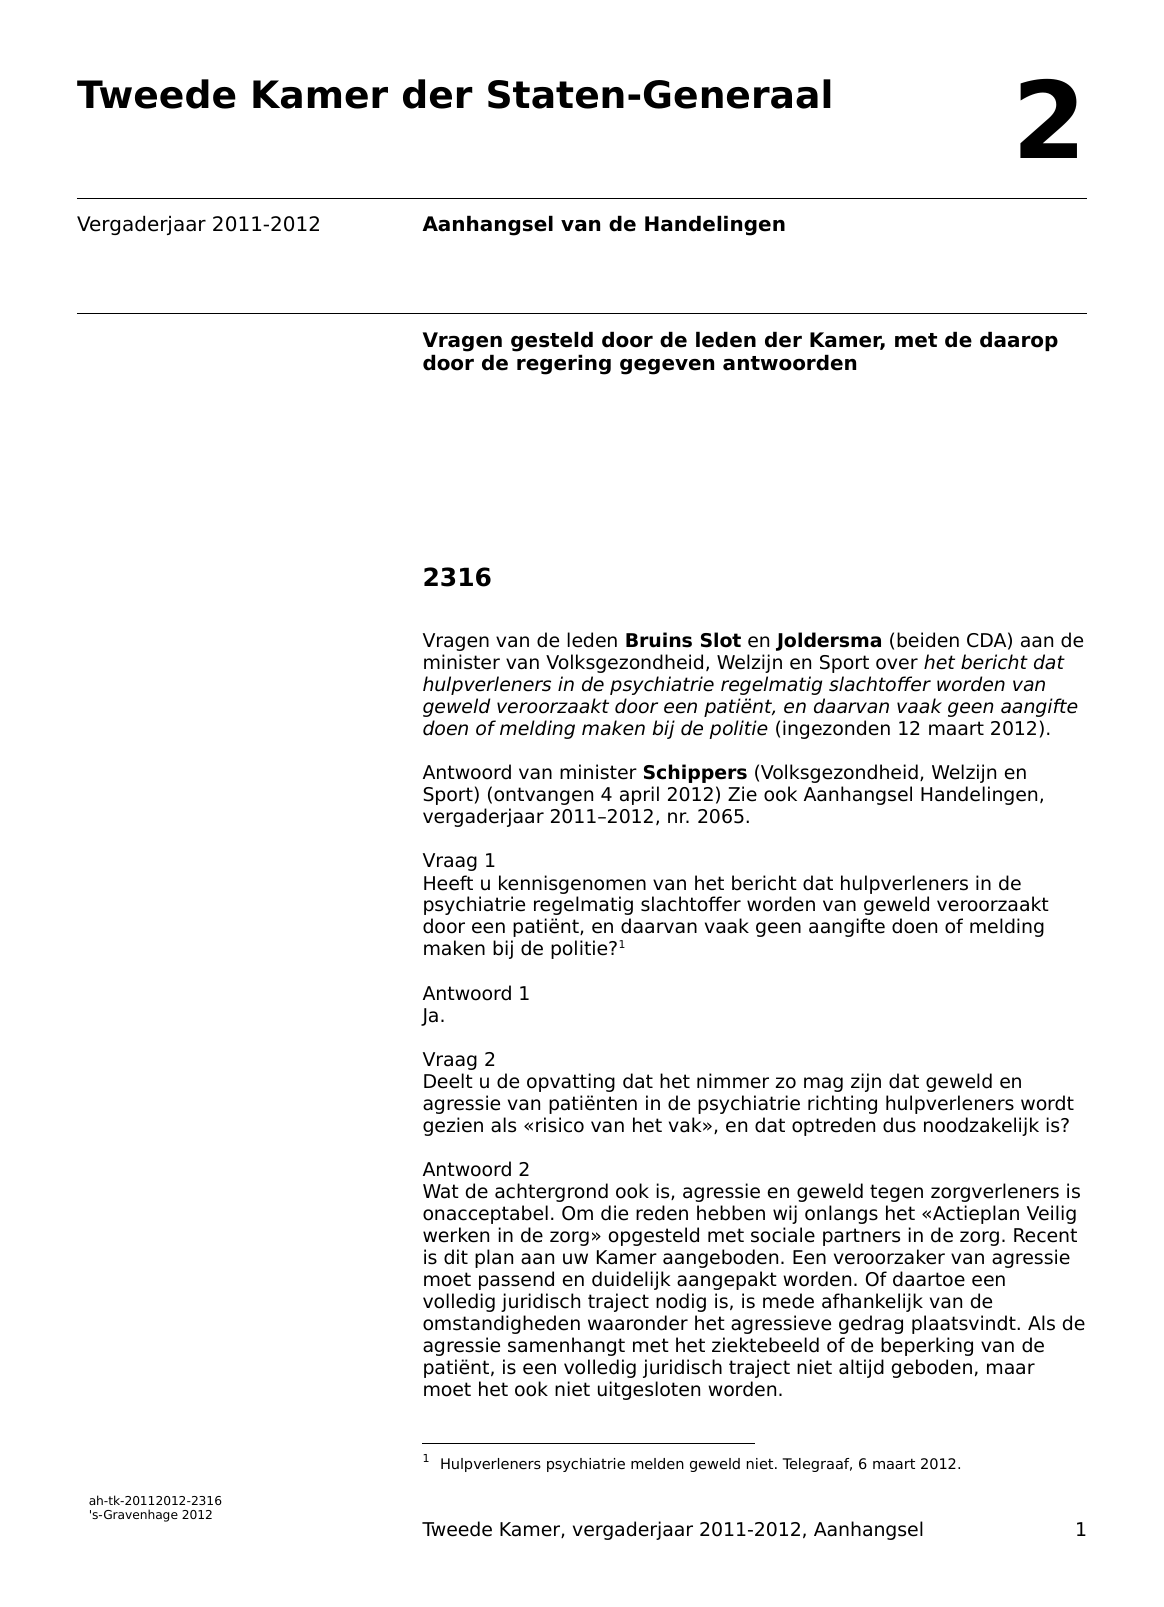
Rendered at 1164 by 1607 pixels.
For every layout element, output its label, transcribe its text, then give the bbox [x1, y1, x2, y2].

text 's-Gravenhage 2012 [88, 1508, 323, 1522]
text Wat de achtergrond ook is, agressie en geweld tegen zorgverleners is onacceptabel. Om die reden hebben wij onlangs het «Actieplan Veilig werken in de zorg» opgesteld met sociale partners in de zorg. Recent is dit plan aan uw Kamer aangeboden. Een veroorzaker van agressie moet passend en duidelijk aangepakt worden. Of daartoe een volledig juridisch traject nodig is, is mede afhankelijk van de omstandigheden waaronder het agressieve gedrag plaatsvindt. Als de agressie samenhangt met het ziektebeeld of de beperking van de patiënt, is een volledig juridisch traject niet altijd geboden, maar moet het ook niet uitgesloten worden. [422, 1181, 1087, 1401]
text Antwoord 2 [422, 1159, 1087, 1181]
text Heeft u kennisgenomen van het bericht dat hulpverleners in de psychiatrie regelmatig slachtoffer worden van geweld veroorzaakt door een patiënt, en daarvan vaak geen aangifte doen of melding maken bij de politie? [422, 872, 1087, 960]
table_cell Vergaderjaar 2011-2012 [77, 199, 422, 313]
text Antwoord 1 [422, 982, 1087, 1004]
text 2316 [422, 563, 1087, 592]
text Antwoord van minister Schippers (Volksgezondheid, Welzijn en Sport) (ontvangen 4 april 2012) Zie ook Aanhangsel Handelingen, vergaderjaar 2011–2012, nr. 2065. [422, 762, 1087, 828]
text ah-tk-20112012-2316 [88, 1494, 323, 1508]
text Vraag 2 [422, 1049, 1087, 1071]
table_cell Aanhangsel van de Handelingen [422, 199, 1087, 313]
table_header Tweede Kamer der Staten-Generaal [77, 59, 886, 198]
table_header 2 [886, 59, 1087, 198]
table_cell Vragen gesteld door de leden der Kamer, met de daarop door de regering gegeven antwoorden [422, 314, 1087, 375]
text Ja. [422, 1004, 1087, 1026]
table_cell [77, 314, 422, 375]
text Vraag 1 [422, 850, 1087, 872]
text Hulpverleners psychiatrie melden geweld niet. Telegraaf, 6 maart 2012. [422, 1452, 1087, 1474]
text Vragen van de leden Bruins Slot en Joldersma (beiden CDA) aan de minister van Volksgezondheid, Welzijn en Sport over het bericht dat hulpverleners in de psychiatrie regelmatig slachtoffer worden van geweld veroorzaakt door een patiënt, en daarvan vaak geen aangifte doen of melding maken bij de politie (ingezonden 12 maart 2012). [422, 630, 1087, 740]
text Deelt u de opvatting dat het nimmer zo mag zijn dat geweld en agressie van patiënten in de psychiatrie richting hulpverleners wordt gezien als «risico van het vak», en dat optreden dus noodzakelijk is? [422, 1071, 1087, 1137]
